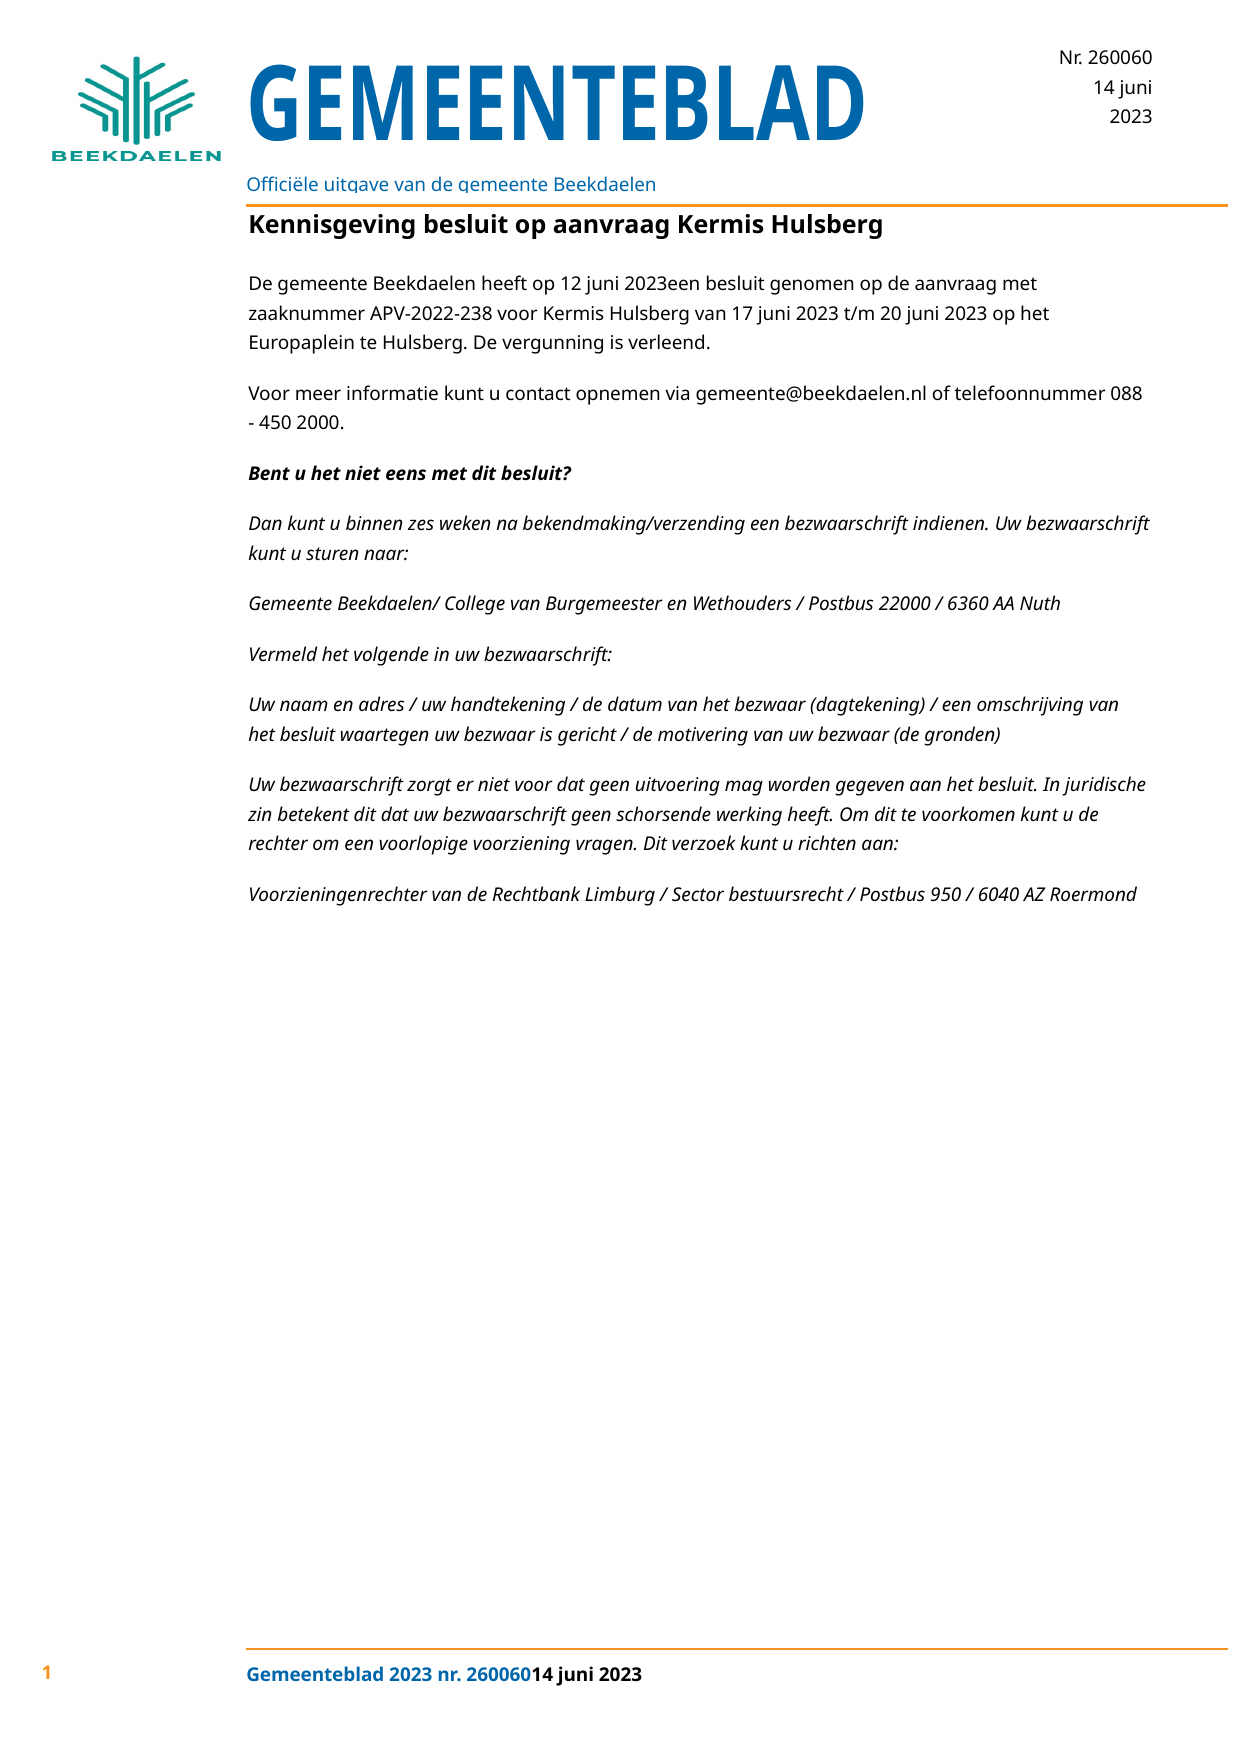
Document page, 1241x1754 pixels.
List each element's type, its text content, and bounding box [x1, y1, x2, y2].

text De gemeente Beekdaelen heeft op 12 juni 2023een besluit genomen op de aanvraag met zaaknummer APV-2022-238 voor Kermis Hulsberg van 17 juni 2023 t/m 20 juni 2023 op het Europaplein te Hulsberg. De vergunning is verleend. [248, 270, 1152, 355]
text Uw naam en adres / uw handtekening / de datum van het bezwaar (dagtekening) / een omschrijving van het besluit waartegen uw bezwaar is gericht / de motivering van uw bezwaar (de gronden) [248, 691, 1152, 746]
text Gemeente Beekdaelen/ College van Burgemeester en Wethouders / Postbus 22000 / 6360 AA Nuth [248, 590, 1152, 616]
text Kennisgeving besluit op aanvraag Kermis Hulsberg [248, 207, 1152, 241]
text Dan kunt u binnen zes weken na bekendmaking/verzending een bezwaarschrift indienen. Uw bezwaarschrift kunt u sturen naar: [248, 510, 1152, 566]
text Bent u het niet eens met dit besluit? [248, 460, 1152, 486]
text Voorzieningenrechter van de Rechtbank Limburg / Sector bestuursrecht / Postbus 950 / 6040 AZ Roermond [248, 881, 1152, 906]
text Voor meer informatie kunt u contact opnemen via gemeente@beekdaelen.nl of telefoonnummer 088 - 450 2000. [248, 380, 1152, 435]
text Uw bezwaarschrift zorgt er niet voor dat geen uitvoering mag worden gegeven aan het besluit. In juridische zin betekent dit dat uw bezwaarschrift geen schorsende werking heeft. Om dit te voorkomen kunt u de rechter om een voorlopige voorziening vragen. Dit verzoek kunt u richten aan: [248, 771, 1152, 856]
picture [41, 47, 231, 172]
text Vermeld het volgende in uw bezwaarschrift: [248, 641, 1152, 666]
